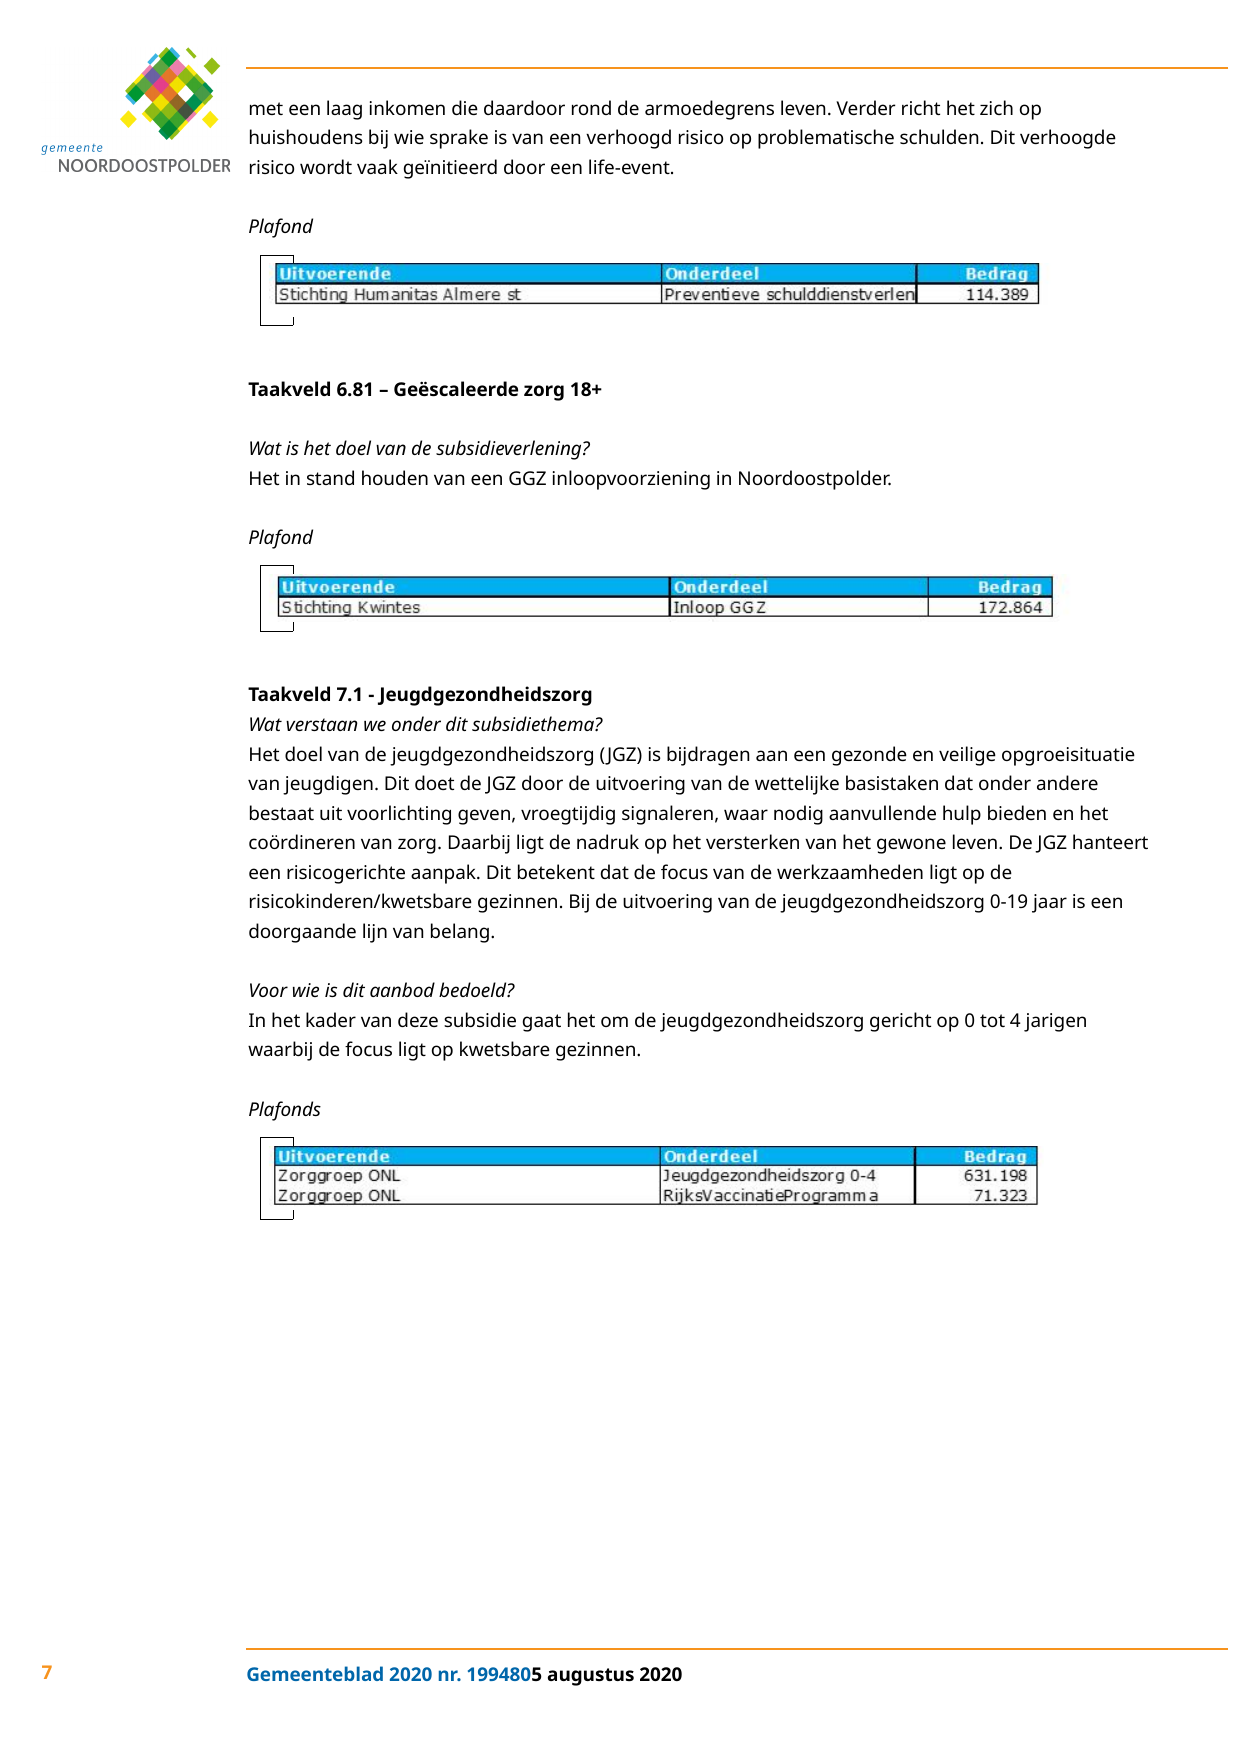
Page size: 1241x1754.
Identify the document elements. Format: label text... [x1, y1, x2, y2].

text Wat is het doel van de subsidieverlening? [248, 435, 1152, 461]
text Wat verstaan we onder dit subsidiethema? [248, 711, 1152, 737]
picture [268, 1146, 1044, 1210]
picture [41, 47, 231, 172]
picture [268, 263, 1053, 317]
text Voor wie is dit aanbod bedoeld? [248, 977, 1152, 1003]
text Plafond [248, 213, 1152, 239]
text Plafond [248, 524, 1152, 550]
text Het in stand houden van een GGZ inloopvoorziening in Noordoostpolder. [248, 465, 1152, 491]
text In het kader van deze subsidie gaat het om de jeugdgezondheidszorg gericht op 0 tot 4 jarigen waarbij de focus ligt op kwetsbare gezinnen. [248, 1007, 1152, 1062]
text Het doel van de jeugdgezondheidszorg (JGZ) is bijdragen aan een gezonde en veilige opgroeisituatie van jeugdigen. Dit doet de JGZ door de uitvoering van de wettelijke basistaken dat onder andere bestaat uit voorlichting geven, vroegtijdig signaleren, waar nodig aanvullende hulp bieden en het coördineren van zorg. Daarbij ligt de nadruk op het versterken van het gewone leven. De JGZ hanteert een risicogerichte aanpak. Dit betekent dat de focus van de werkzaamheden ligt op de risicokinderen/kwetsbare gezinnen. Bij de uitvoering van de jeugdgezondheidszorg 0-19 jaar is een doorgaande lijn van belang. [248, 741, 1152, 944]
text Taakveld 7.1 - Jeugdgezondheidszorg [248, 682, 1152, 707]
text Plafonds [248, 1096, 1152, 1121]
text Taakveld 6.81 – Geëscaleerde zorg 18+ [248, 376, 1152, 402]
text met een laag inkomen die daardoor rond de armoedegrens leven. Verder richt het zich op huishoudens bij wie sprake is van een verhoogd risico op problematische schulden. Dit verhoogde risico wordt vaak geïnitieerd door een life-event. [248, 95, 1152, 180]
picture [268, 574, 1073, 622]
